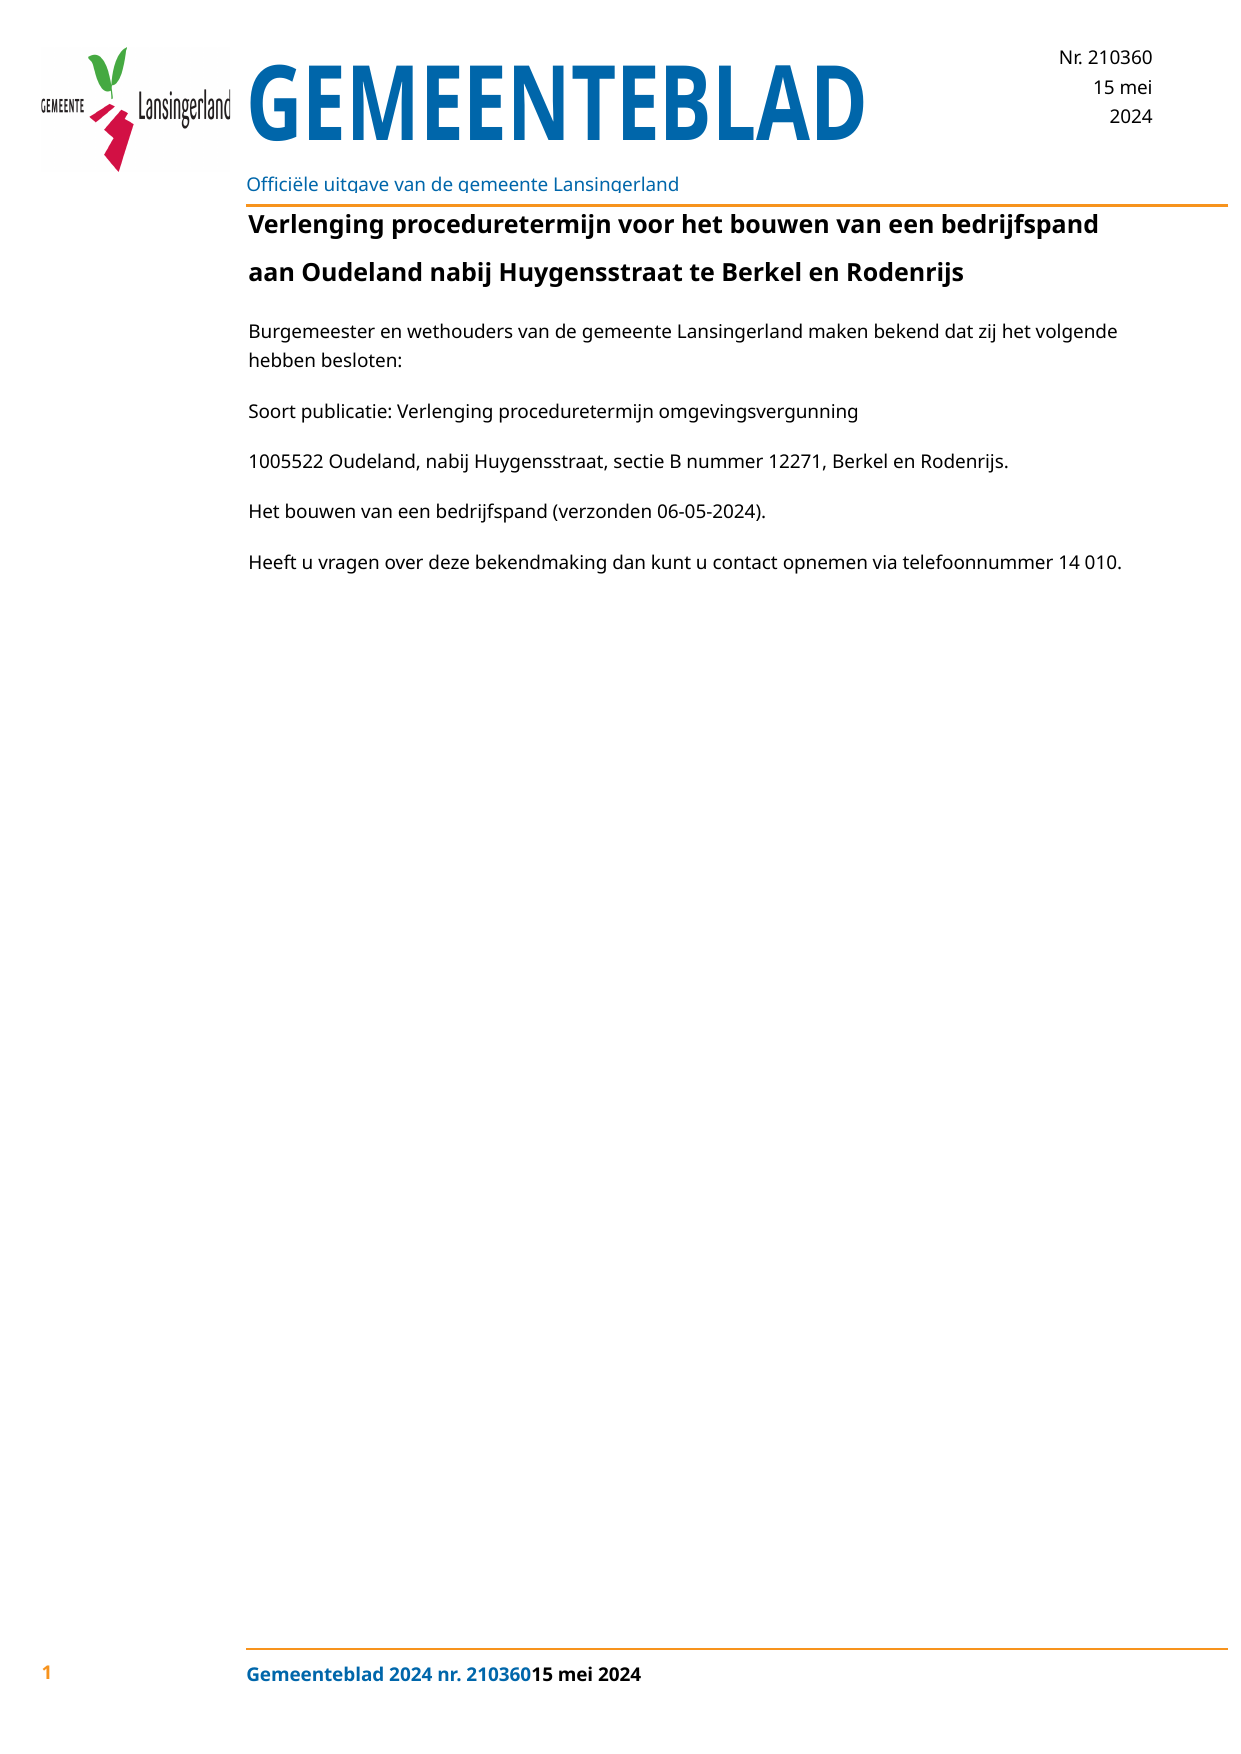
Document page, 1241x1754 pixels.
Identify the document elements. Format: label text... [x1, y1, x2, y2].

text Burgemeester en wethouders van de gemeente Lansingerland maken bekend dat zij het volgende hebben besloten: [248, 318, 1152, 373]
picture [41, 47, 231, 172]
text 1005522 Oudeland, nabij Huygensstraat, sectie B nummer 12271, Berkel en Rodenrijs. [248, 448, 1152, 474]
text Verlenging proceduretermijn voor het bouwen van een bedrijfspand aan Oudeland nabij Huygensstraat te Berkel en Rodenrijs [248, 207, 1152, 288]
text Heeft u vragen over deze bekendmaking dan kunt u contact opnemen via telefoonnummer 14 010. [248, 549, 1152, 575]
text Soort publicatie: Verlenging proceduretermijn omgevingsvergunning [248, 398, 1152, 424]
text Het bouwen van een bedrijfspand (verzonden 06-05-2024). [248, 499, 1152, 524]
